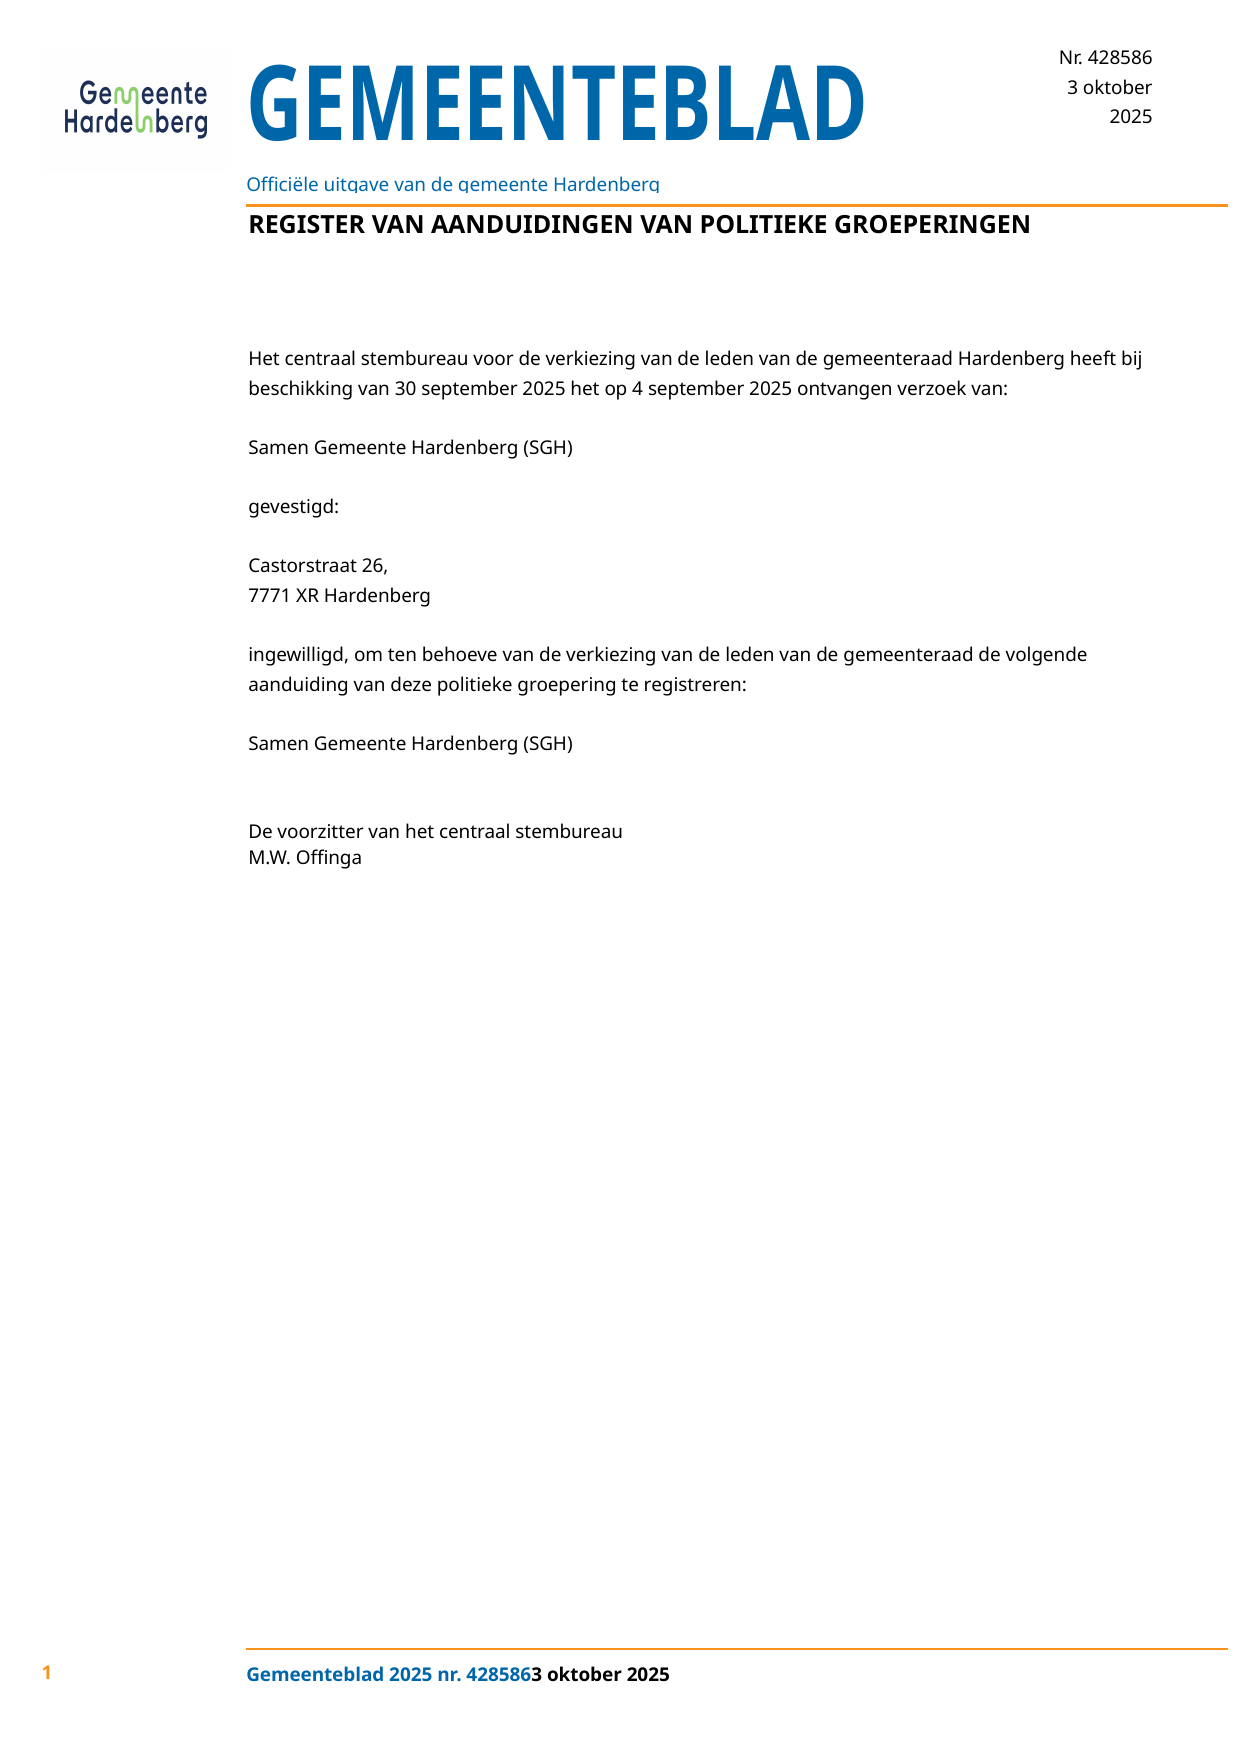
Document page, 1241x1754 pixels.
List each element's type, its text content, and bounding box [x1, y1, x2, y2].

text ingewilligd, om ten behoeve van de verkiezing van de leden van de gemeenteraad de volgende aanduiding van deze politieke groepering te registreren: [248, 641, 1152, 696]
text Samen Gemeente Hardenberg (SGH) [248, 434, 1152, 460]
text De voorzitter van het centraal stembureau [248, 819, 1152, 844]
text Het centraal stembureau voor de verkiezing van de leden van de gemeenteraad Hardenberg heeft bij beschikking van 30 september 2025 het op 4 september 2025 ontvangen verzoek van: [248, 345, 1152, 401]
text M.W. Offinga [248, 844, 1152, 870]
text REGISTER VAN AANDUIDINGEN VAN POLITIEKE GROEPERINGEN [248, 207, 1152, 241]
text Castorstraat 26, [248, 552, 1152, 578]
text Samen Gemeente Hardenberg (SGH) [248, 730, 1152, 756]
text gevestigd: [248, 493, 1152, 519]
picture [41, 47, 231, 172]
text 7771 XR Hardenberg [248, 582, 1152, 608]
